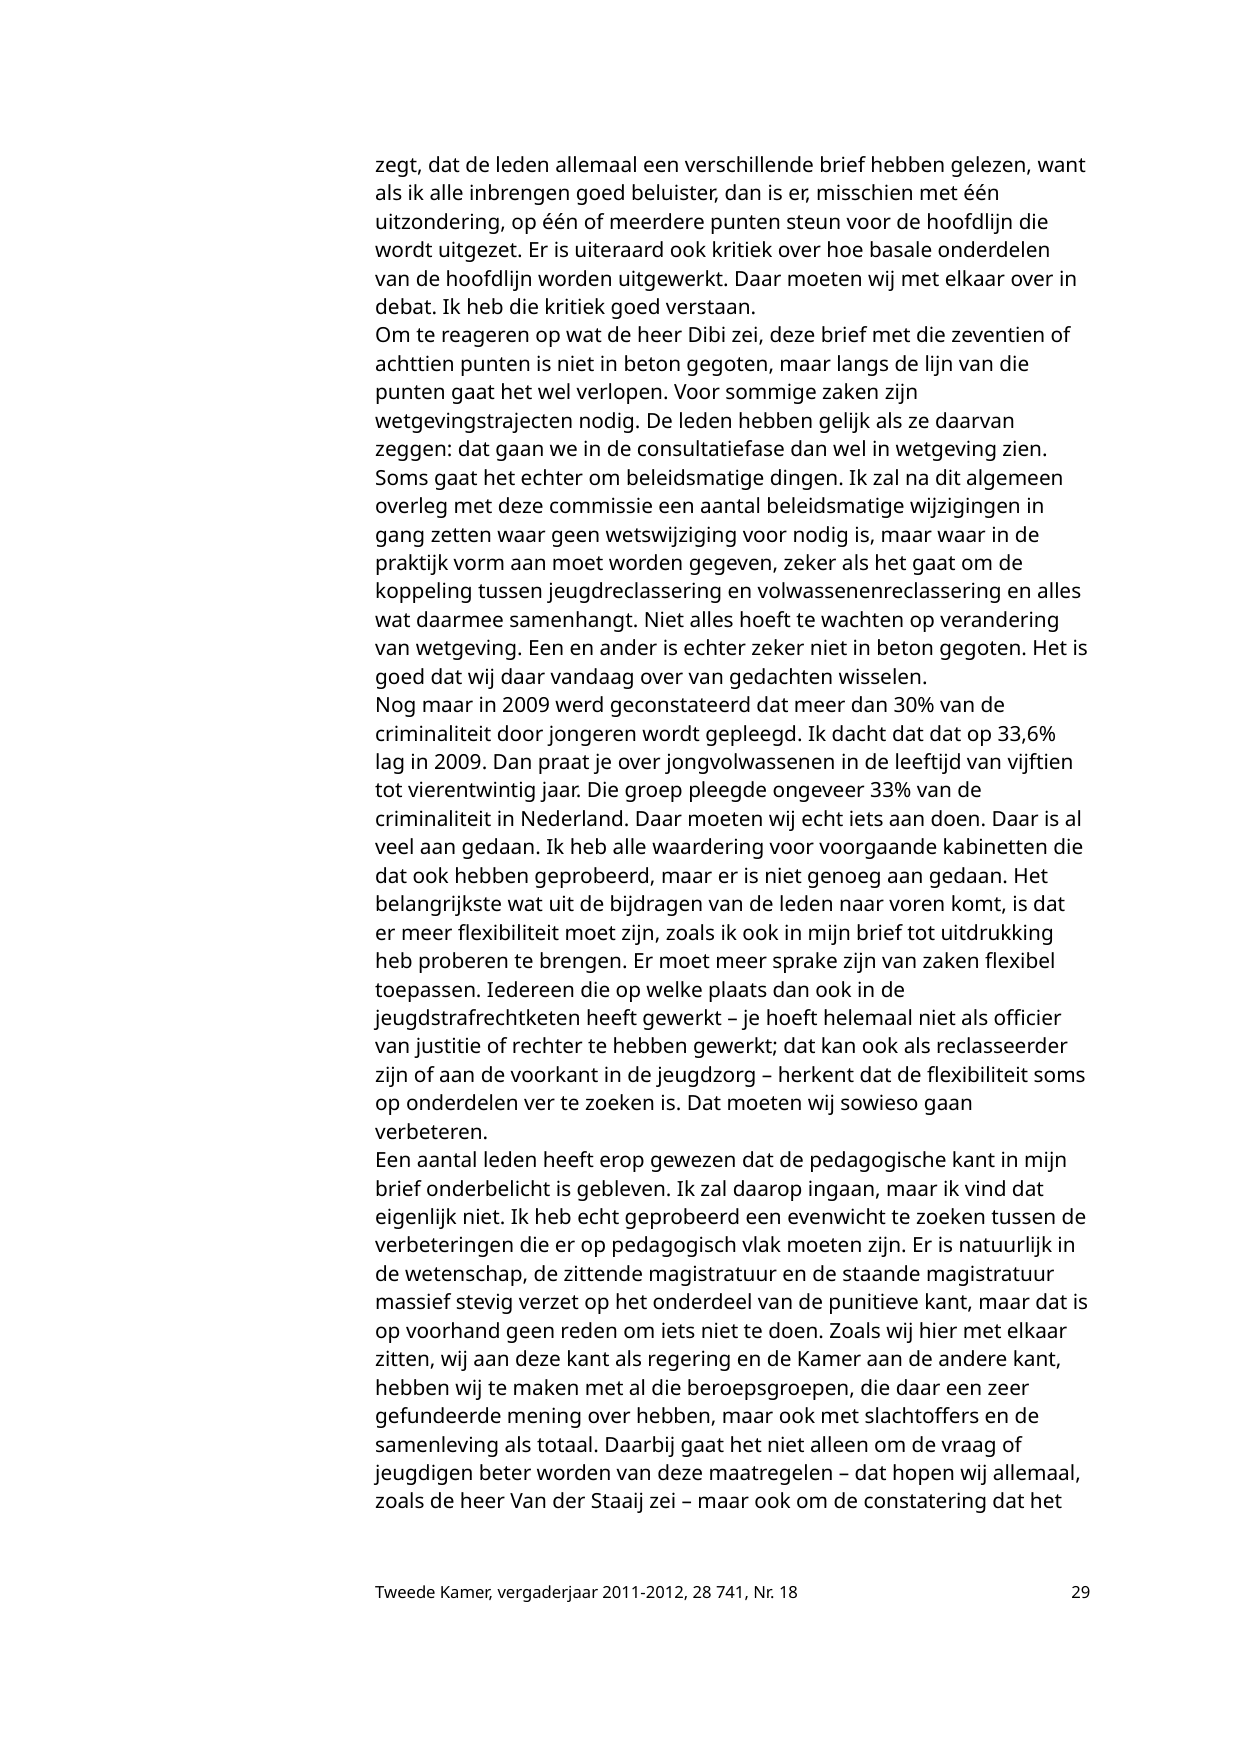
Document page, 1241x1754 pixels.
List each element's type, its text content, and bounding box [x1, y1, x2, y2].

text Om te reageren op wat de heer Dibi zei, deze brief met die zeventien of achttien punten is niet in beton gegoten, maar langs de lijn van die punten gaat het wel verlopen. Voor sommige zaken zijn wetgevingstrajecten nodig. De leden hebben gelijk als ze daarvan zeggen: dat gaan we in de consultatiefase dan wel in wetgeving zien. Soms gaat het echter om beleidsmatige dingen. Ik zal na dit algemeen overleg met deze commissie een aantal beleidsmatige wijzigingen in gang zetten waar geen wetswijziging voor nodig is, maar waar in de praktijk vorm aan moet worden gegeven, zeker als het gaat om de koppeling tussen jeugdreclassering en volwassenenreclassering en alles wat daarmee samenhangt. Niet alles hoeft te wachten op verandering van wetgeving. Een en ander is echter zeker niet in beton gegoten. Het is goed dat wij daar vandaag over van gedachten wisselen. [375, 321, 1090, 690]
text Een aantal leden heeft erop gewezen dat de pedagogische kant in mijn brief onderbelicht is gebleven. Ik zal daarop ingaan, maar ik vind dat eigenlijk niet. Ik heb echt geprobeerd een evenwicht te zoeken tussen de verbeteringen die er op pedagogisch vlak moeten zijn. Er is natuurlijk in de wetenschap, de zittende magistratuur en de staande magistratuur massief stevig verzet op het onderdeel van de punitieve kant, maar dat is op voorhand geen reden om iets niet te doen. Zoals wij hier met elkaar zitten, wij aan deze kant als regering en de Kamer aan de andere kant, hebben wij te maken met al die beroepsgroepen, die daar een zeer gefundeerde mening over hebben, maar ook met slachtoffers en de samenleving als totaal. Daarbij gaat het niet alleen om de vraag of jeugdigen beter worden van deze maatregelen – dat hopen wij allemaal, zoals de heer Van der Staaij zei – maar ook om de constatering dat het [375, 1145, 1090, 1515]
text zegt, dat de leden allemaal een verschillende brief hebben gelezen, want als ik alle inbrengen goed beluister, dan is er, misschien met één uitzondering, op één of meerdere punten steun voor de hoofdlijn die wordt uitgezet. Er is uiteraard ook kritiek over hoe basale onderdelen van de hoofdlijn worden uitgewerkt. Daar moeten wij met elkaar over in debat. Ik heb die kritiek goed verstaan. [375, 150, 1090, 321]
text Nog maar in 2009 werd geconstateerd dat meer dan 30% van de criminaliteit door jongeren wordt gepleegd. Ik dacht dat dat op 33,6% lag in 2009. Dan praat je over jongvolwassenen in de leeftijd van vijftien tot vierentwintig jaar. Die groep pleegde ongeveer 33% van de criminaliteit in Nederland. Daar moeten wij echt iets aan doen. Daar is al veel aan gedaan. Ik heb alle waardering voor voorgaande kabinetten die dat ook hebben geprobeerd, maar er is niet genoeg aan gedaan. Het belangrijkste wat uit de bijdragen van de leden naar voren komt, is dat er meer flexibiliteit moet zijn, zoals ik ook in mijn brief tot uitdrukking heb proberen te brengen. Er moet meer sprake zijn van zaken flexibel toepassen. Iedereen die op welke plaats dan ook in de jeugdstrafrechtketen heeft gewerkt – je hoeft helemaal niet als officier van justitie of rechter te hebben gewerkt; dat kan ook als reclasseerder zijn of aan de voorkant in de jeugdzorg – herkent dat de flexibiliteit soms op onderdelen ver te zoeken is. Dat moeten wij sowieso gaan verbeteren. [375, 690, 1090, 1145]
